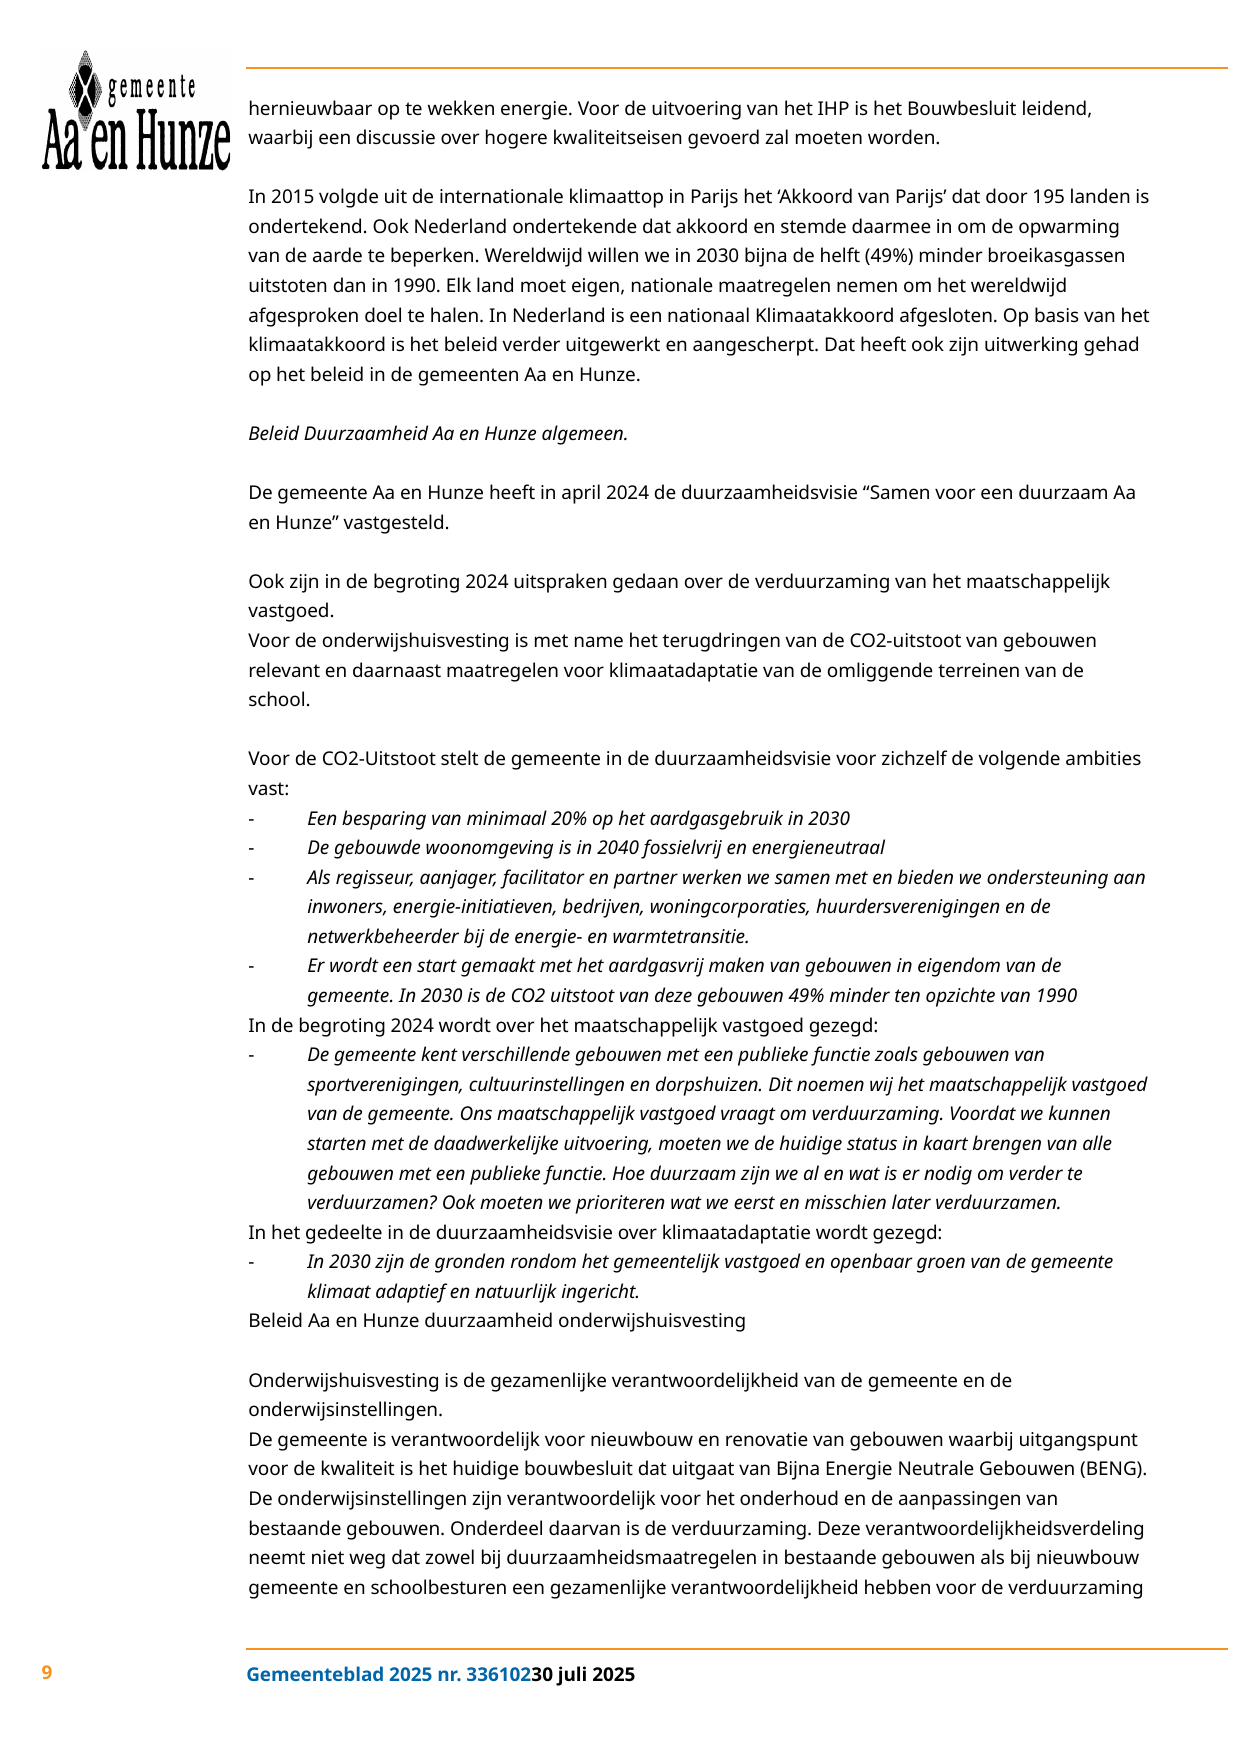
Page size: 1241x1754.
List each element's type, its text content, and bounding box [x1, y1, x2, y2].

picture [41, 47, 231, 172]
text Ook zijn in de begroting 2024 uitspraken gedaan over de verduurzaming van het maatschappelijk vastgoed. [248, 568, 1152, 623]
text De gemeente Aa en Hunze heeft in april 2024 de duurzaamheidsvisie “Samen voor een duurzaam Aa en Hunze” vastgesteld. [248, 479, 1152, 535]
text Voor de onderwijshuisvesting is met name het terugdringen van de CO2-uitstoot van gebouwen relevant en daarnaast maatregelen voor klimaatadaptatie van de omliggende terreinen van de school. [248, 627, 1152, 712]
text In het gedeelte in de duurzaamheidsvisie over klimaatadaptatie wordt gezegd: [248, 1219, 1152, 1245]
text De gemeente is verantwoordelijk voor nieuwbouw en renovatie van gebouwen waarbij uitgangspunt voor de kwaliteit is het huidige bouwbesluit dat uitgaat van Bijna Energie Neutrale Gebouwen (BENG). [248, 1426, 1152, 1481]
list De gebouwde woonomgeving is in 2040 fossielvrij en energieneutraal [248, 834, 1152, 860]
list Er wordt een start gemaakt met het aardgasvrij maken van gebouwen in eigendom van de gemeente. In 2030 is de CO2 uitstoot van deze gebouwen 49% minder ten opzichte van 1990 [248, 953, 1152, 1008]
list De gemeente kent verschillende gebouwen met een publieke functie zoals gebouwen van sportverenigingen, cultuurinstellingen en dorpshuizen. Dit noemen wij het maatschappelijk vastgoed van de gemeente. Ons maatschappelijk vastgoed vraagt om verduurzaming. Voordat we kunnen starten met de daadwerkelijke uitvoering, moeten we de huidige status in kaart brengen van alle gebouwen met een publieke functie. Hoe duurzaam zijn we al en wat is er nodig om verder te verduurzamen? Ook moeten we prioriteren wat we eerst en misschien later verduurzamen. [248, 1041, 1152, 1215]
text Beleid Aa en Hunze duurzaamheid onderwijshuisvesting [248, 1308, 1152, 1333]
text In de begroting 2024 wordt over het maatschappelijk vastgoed gezegd: [248, 1012, 1152, 1038]
list Een besparing van minimaal 20% op het aardgasgebruik in 2030 [248, 805, 1152, 831]
text Voor de CO2-Uitstoot stelt de gemeente in de duurzaamheidsvisie voor zichzelf de volgende ambities vast: [248, 746, 1152, 801]
text In 2015 volgde uit de internationale klimaattop in Parijs het ‘Akkoord van Parijs’ dat door 195 landen is ondertekend. Ook Nederland ondertekende dat akkoord en stemde daarmee in om de opwarming van de aarde te beperken. Wereldwijd willen we in 2030 bijna de helft (49%) minder broeikasgassen uitstoten dan in 1990. Elk land moet eigen, nationale maatregelen nemen om het wereldwijd afgesproken doel te halen. In Nederland is een nationaal Klimaatakkoord afgesloten. Op basis van het klimaatakkoord is het beleid verder uitgewerkt en aangescherpt. Dat heeft ook zijn uitwerking gehad op het beleid in de gemeenten Aa en Hunze. [248, 183, 1152, 387]
text Beleid Duurzaamheid Aa en Hunze algemeen. [248, 420, 1152, 446]
text hernieuwbaar op te wekken energie. Voor de uitvoering van het IHP is het Bouwbesluit leidend, waarbij een discussie over hogere kwaliteitseisen gevoerd zal moeten worden. [248, 95, 1152, 150]
list Als regisseur, aanjager, facilitator en partner werken we samen met en bieden we ondersteuning aan inwoners, energie-initiatieven, bedrijven, woningcorporaties, huurdersverenigingen en de netwerkbeheerder bij de energie- en warmtetransitie. [248, 864, 1152, 949]
text Onderwijshuisvesting is de gezamenlijke verantwoordelijkheid van de gemeente en de onderwijsinstellingen. [248, 1367, 1152, 1422]
text De onderwijsinstellingen zijn verantwoordelijk voor het onderhoud en de aanpassingen van bestaande gebouwen. Onderdeel daarvan is de verduurzaming. Deze verantwoordelijkheidsverdeling neemt niet weg dat zowel bij duurzaamheidsmaatregelen in bestaande gebouwen als bij nieuwbouw gemeente en schoolbesturen een gezamenlijke verantwoordelijkheid hebben voor de verduurzaming [248, 1485, 1152, 1600]
list In 2030 zijn de gronden rondom het gemeentelijk vastgoed en openbaar groen van de gemeente klimaat adaptief en natuurlijk ingericht. [248, 1248, 1152, 1304]
